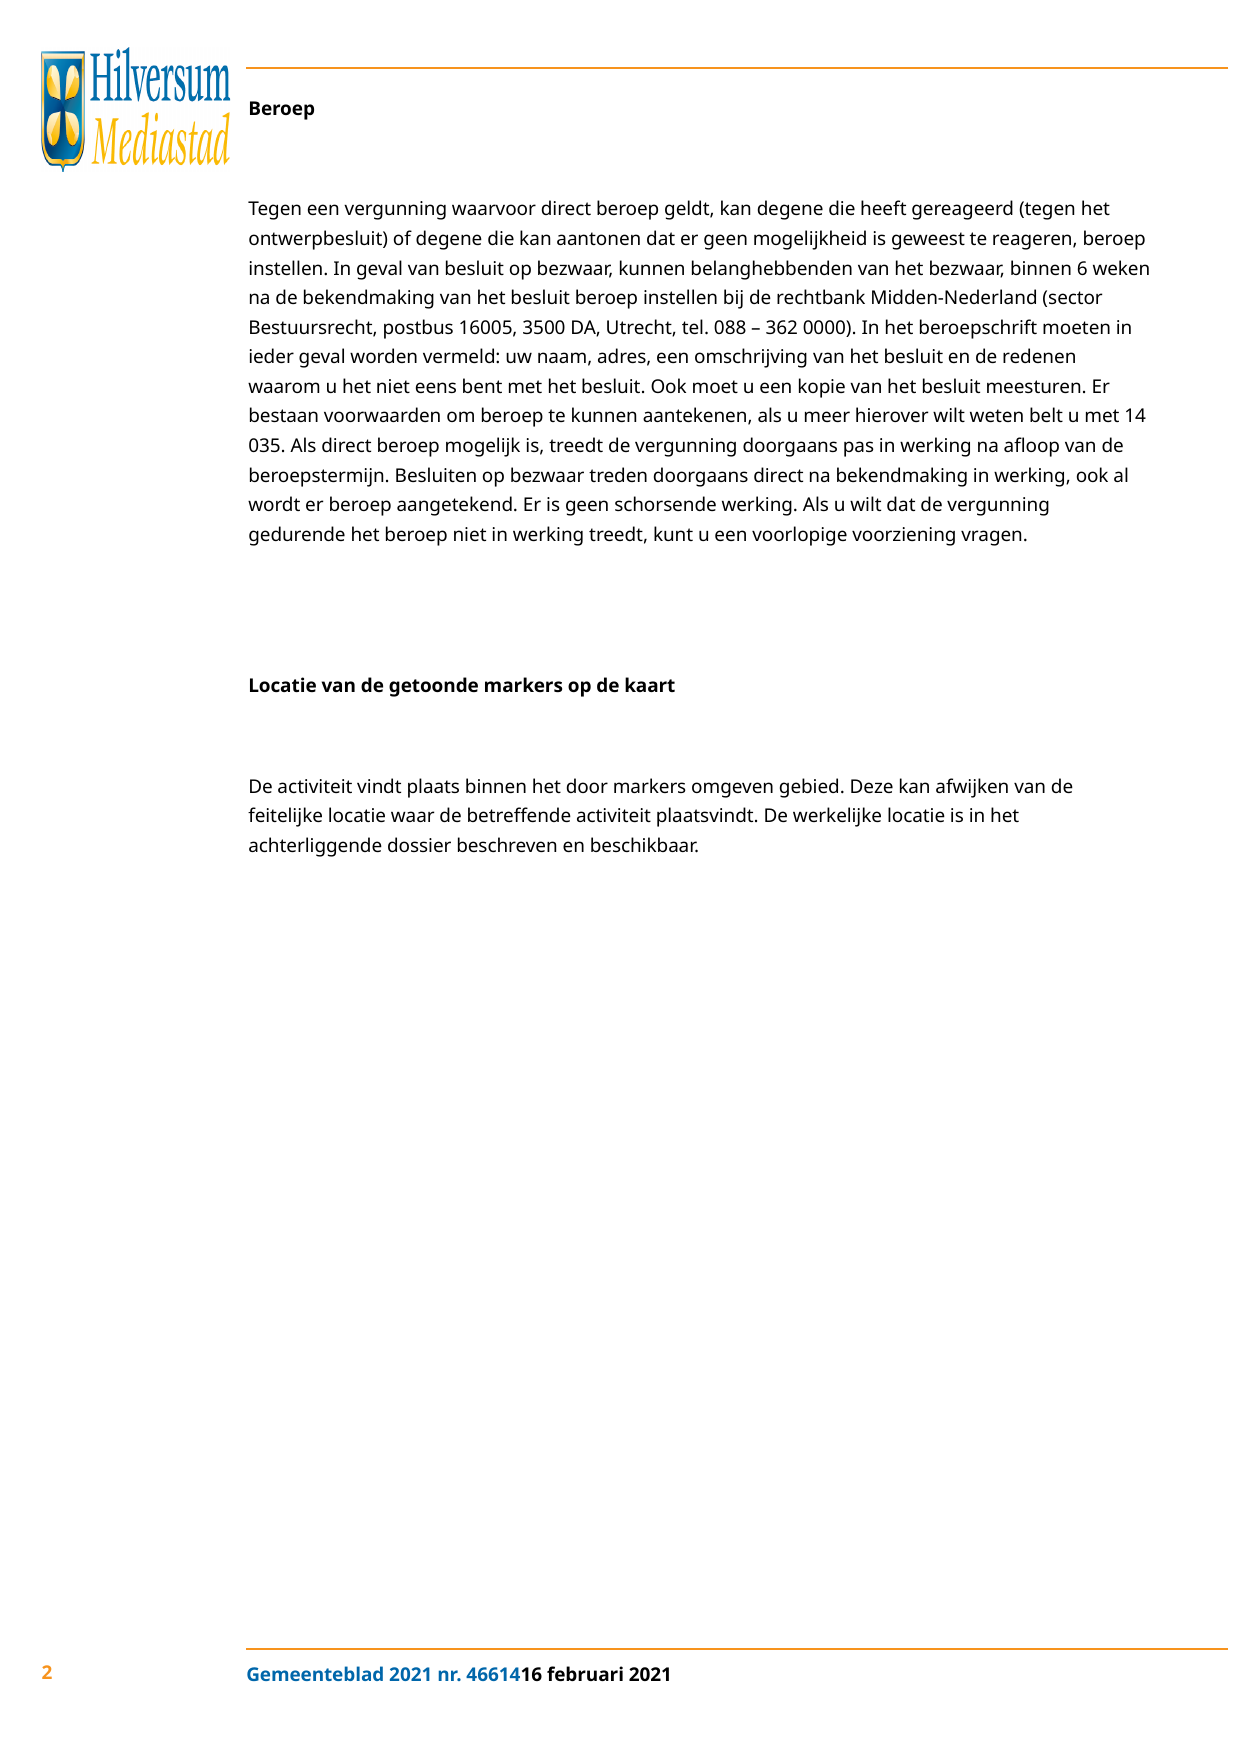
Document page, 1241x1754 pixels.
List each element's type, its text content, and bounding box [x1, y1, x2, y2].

picture [41, 47, 231, 172]
text Locatie van de getoonde markers op de kaart [248, 672, 1152, 698]
text Tegen een vergunning waarvoor direct beroep geldt, kan degene die heeft gereageerd (tegen het ontwerpbesluit) of degene die kan aantonen dat er geen mogelijkheid is geweest te reageren, beroep instellen. In geval van besluit op bezwaar, kunnen belanghebbenden van het bezwaar, binnen 6 weken na de bekendmaking van het besluit beroep instellen bij de rechtbank Midden-Nederland (sector Bestuursrecht, postbus 16005, 3500 DA, Utrecht, tel. 088 – 362 0000). In het beroepschrift moeten in ieder geval worden vermeld: uw naam, adres, een omschrijving van het besluit en de redenen waarom u het niet eens bent met het besluit. Ook moet u een kopie van het besluit meesturen. Er bestaan voorwaarden om beroep te kunnen aantekenen, als u meer hierover wilt weten belt u met 14 035. Als direct beroep mogelijk is, treedt de vergunning doorgaans pas in werking na afloop van de beroepstermijn. Besluiten op bezwaar treden doorgaans direct na bekendmaking in werking, ook al wordt er beroep aangetekend. Er is geen schorsende werking. Als u wilt dat de vergunning gedurende het beroep niet in werking treedt, kunt u een voorlopige voorziening vragen. [248, 196, 1152, 547]
text Beroep [248, 95, 1152, 121]
text De activiteit vindt plaats binnen het door markers omgeven gebied. Deze kan afwijken van de feitelijke locatie waar de betreffende activiteit plaatsvindt. De werkelijke locatie is in het achterliggende dossier beschreven en beschikbaar. [248, 773, 1152, 858]
